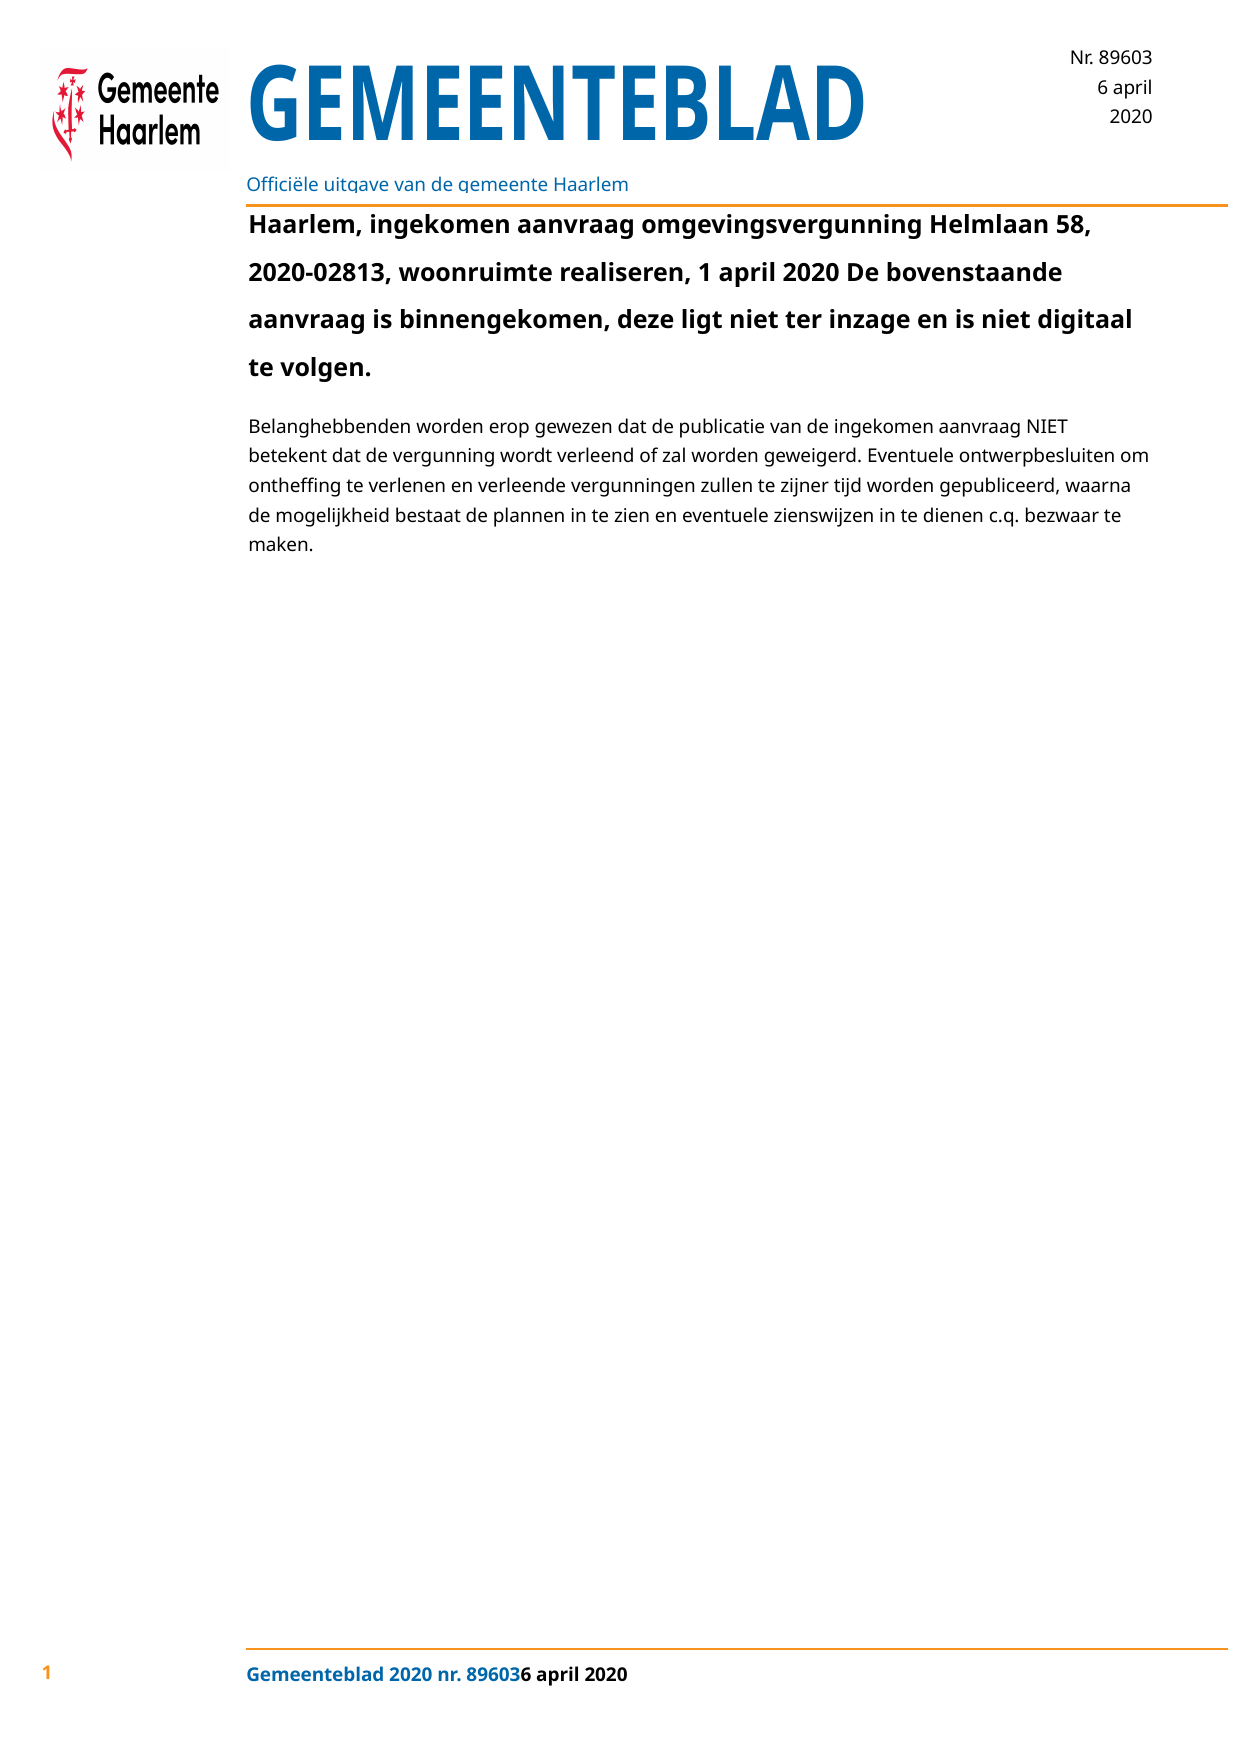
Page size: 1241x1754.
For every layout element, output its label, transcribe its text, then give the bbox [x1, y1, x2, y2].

text Belanghebbenden worden erop gewezen dat de publicatie van de ingekomen aanvraag NIET betekent dat de vergunning wordt verleend of zal worden geweigerd. Eventuele ontwerpbesluiten om ontheffing te verlenen en verleende vergunningen zullen te zijner tijd worden gepubliceerd, waarna de mogelijkheid bestaat de plannen in te zien en eventuele zienswijzen in te dienen c.q. bezwaar te maken. [248, 413, 1152, 557]
text Haarlem, ingekomen aanvraag omgevingsvergunning Helmlaan 58, 2020-02813, woonruimte realiseren, 1 april 2020 De bovenstaande aanvraag is binnengekomen, deze ligt niet ter inzage en is niet digitaal te volgen. [248, 207, 1152, 384]
picture [41, 47, 231, 172]
